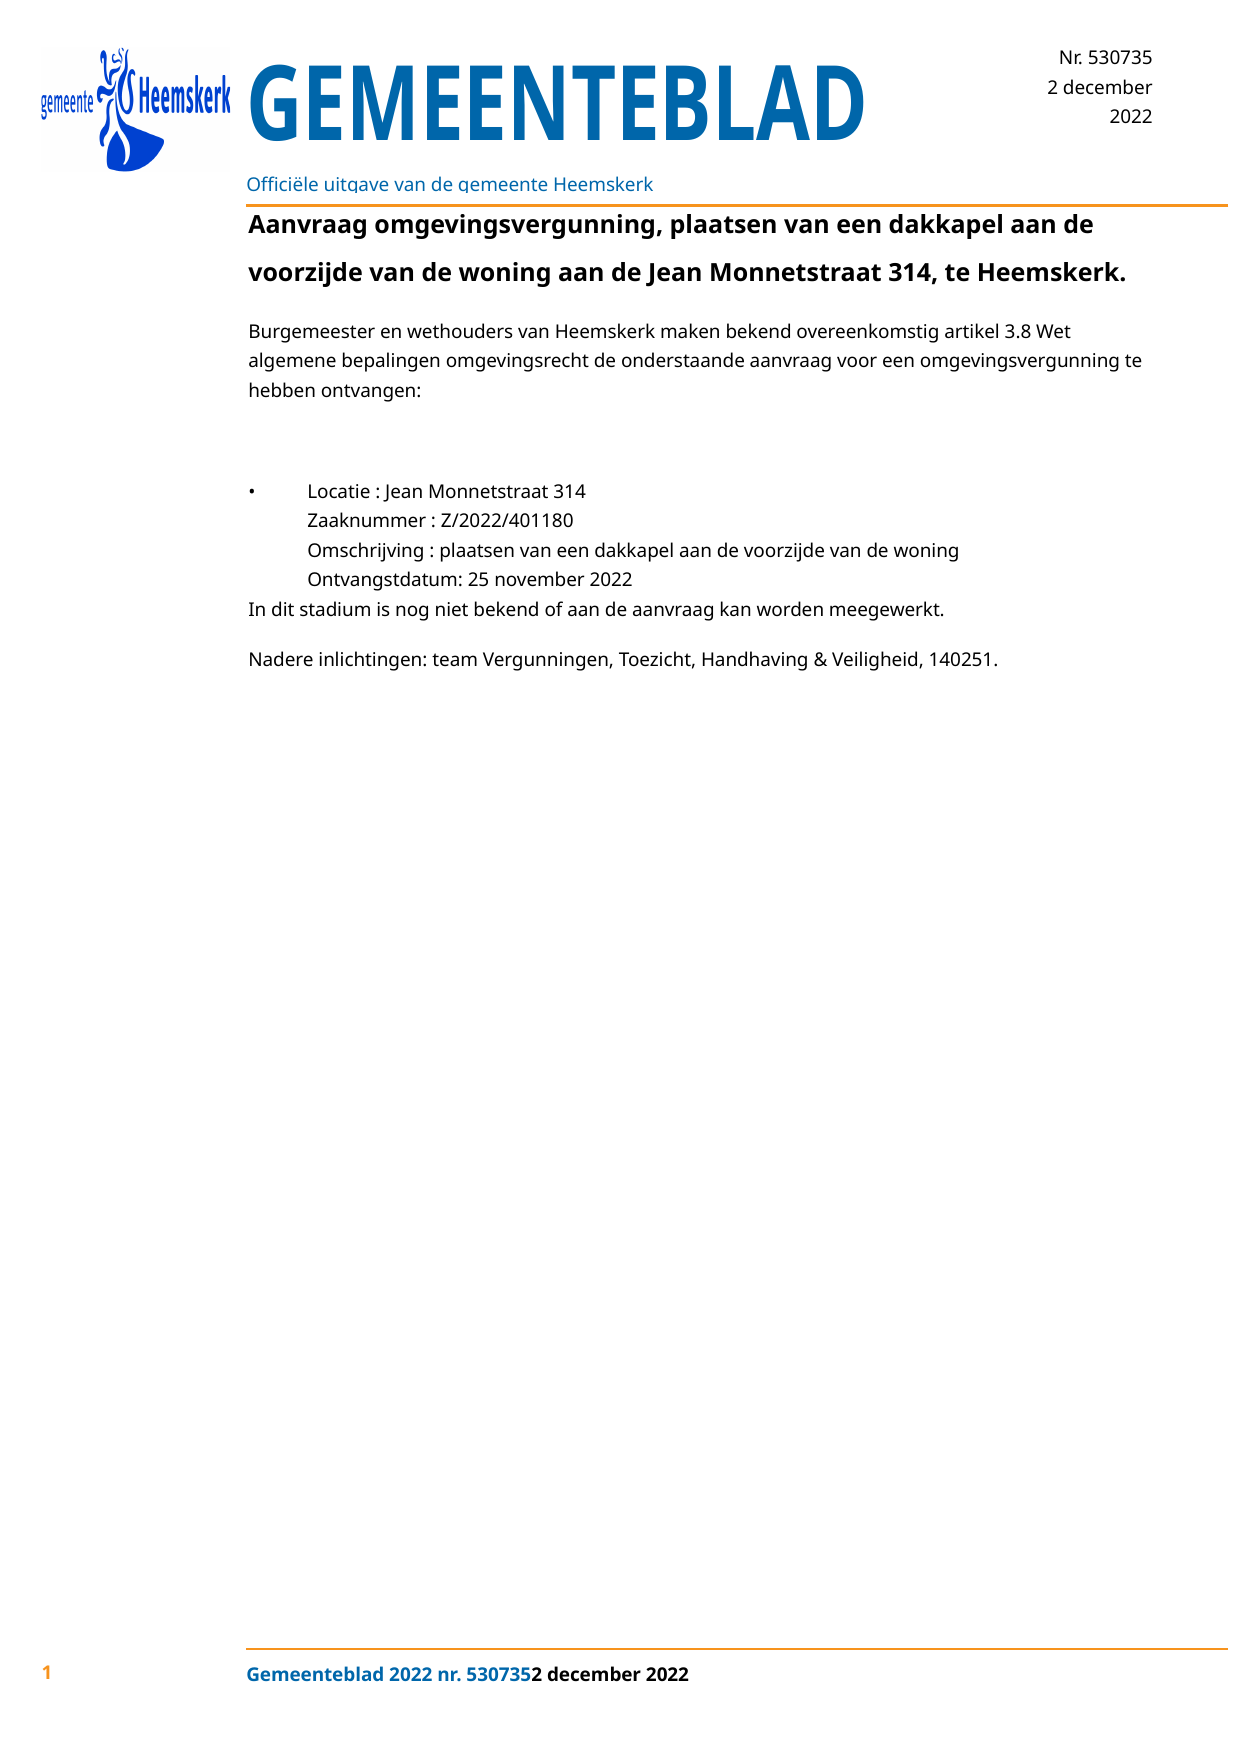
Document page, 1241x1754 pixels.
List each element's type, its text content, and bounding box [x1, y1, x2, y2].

text Burgemeester en wethouders van Heemskerk maken bekend overeenkomstig artikel 3.8 Wet algemene bepalingen omgevingsrecht de onderstaande aanvraag voor een omgevingsvergunning te hebben ontvangen: [248, 318, 1152, 403]
text Aanvraag omgevingsvergunning, plaatsen van een dakkapel aan de voorzijde van de woning aan de Jean Monnetstraat 314, te Heemskerk. [248, 207, 1152, 288]
list Zaaknummer : Z/2022/401180 [248, 507, 1152, 533]
picture [41, 47, 231, 172]
text In dit stadium is nog niet bekend of aan de aanvraag kan worden meegewerkt. [248, 596, 1152, 622]
list Omschrijving : plaatsen van een dakkapel aan de voorzijde van de woning [248, 537, 1152, 563]
text Nadere inlichtingen: team Vergunningen, Toezicht, Handhaving & Veiligheid, 140251. [248, 647, 1152, 672]
list Ontvangstdatum: 25 november 2022 [248, 567, 1152, 592]
list Locatie : Jean Monnetstraat 314 [248, 478, 1152, 504]
